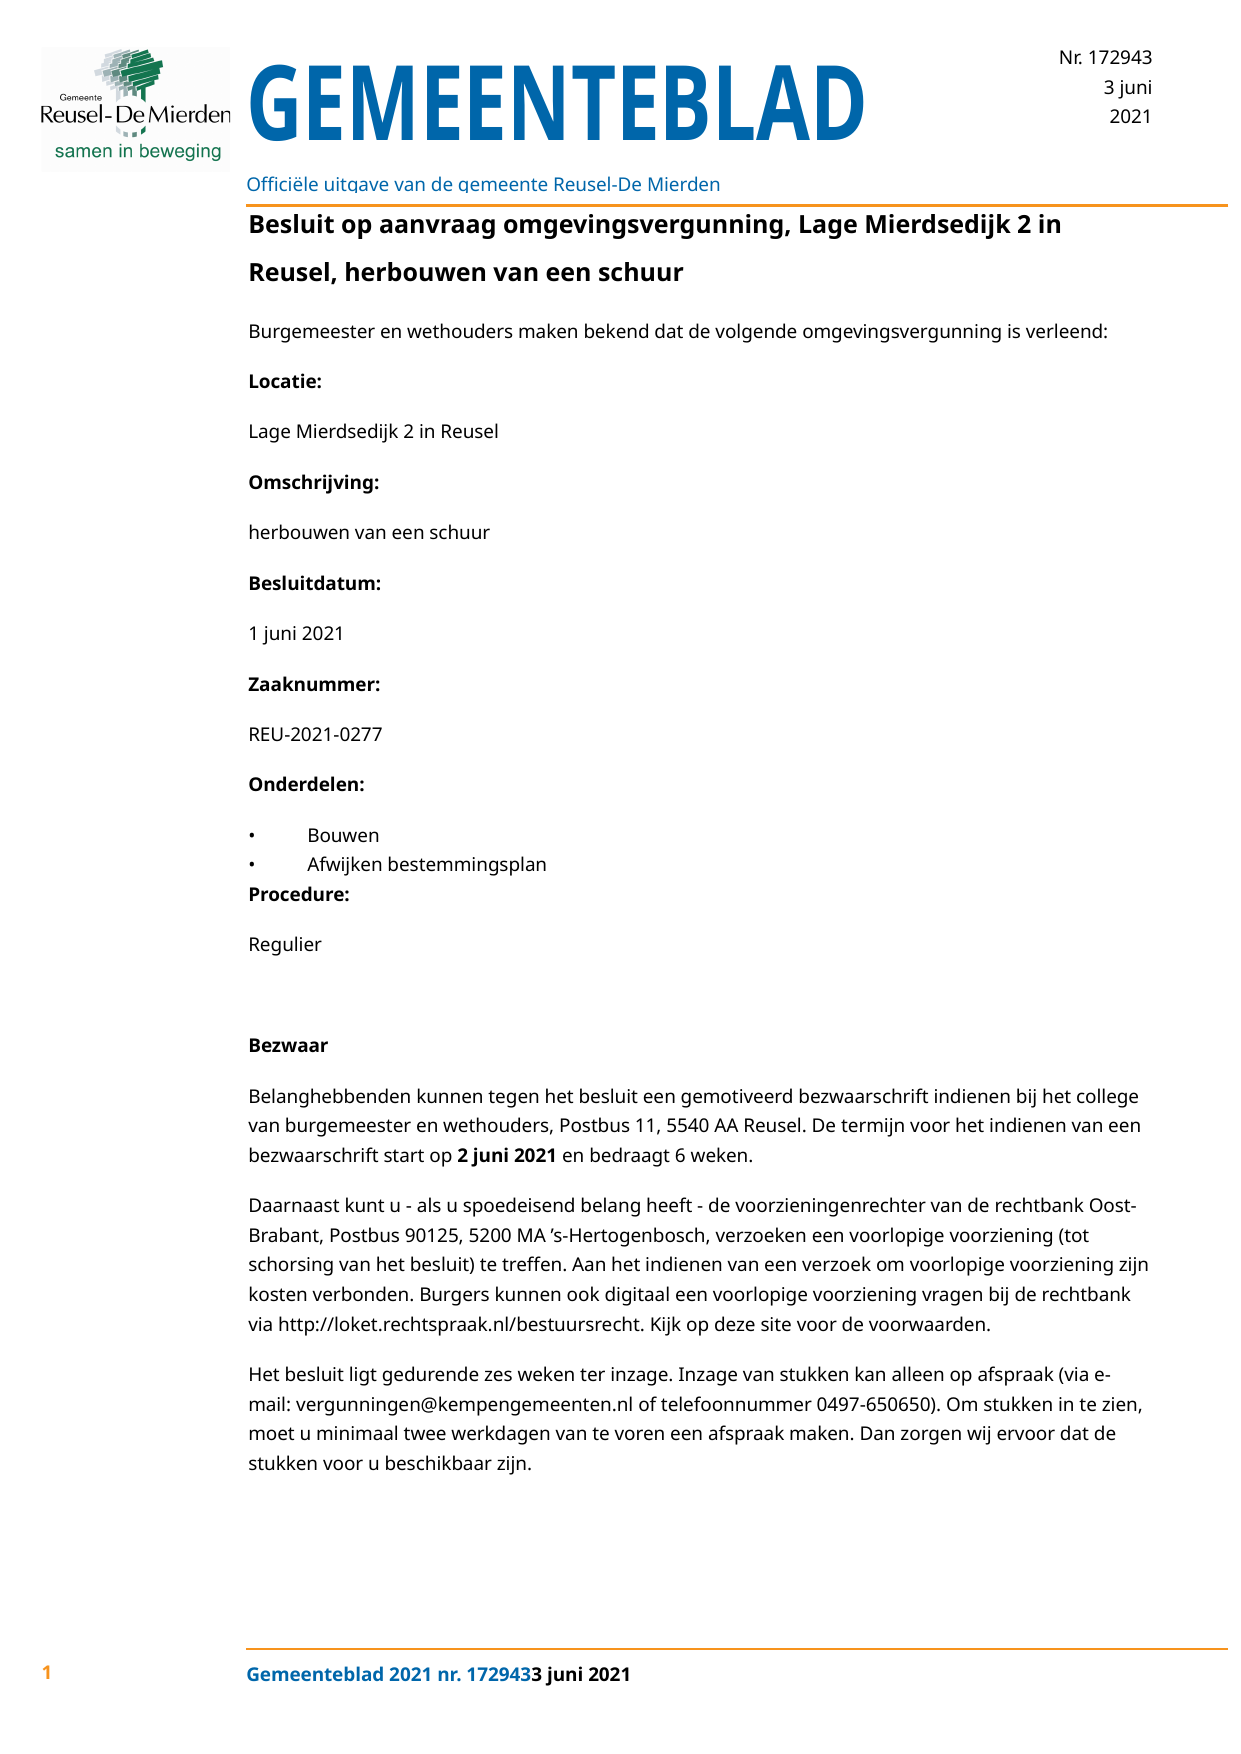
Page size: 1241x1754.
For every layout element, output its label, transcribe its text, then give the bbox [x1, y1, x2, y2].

text 1 juni 2021 [248, 620, 1152, 646]
text Besluitdatum: [248, 570, 1152, 596]
list Afwijken bestemmingsplan [248, 852, 1152, 877]
text Zaaknummer: [248, 671, 1152, 697]
text Burgemeester en wethouders maken bekend dat de volgende omgevingsvergunning is verleend: [248, 318, 1152, 344]
text Lage Mierdsedijk 2 in Reusel [248, 419, 1152, 444]
text Omschrijving: [248, 469, 1152, 495]
text Daarnaast kunt u - als u spoedeisend belang heeft - de voorzieningenrechter van de rechtbank Oost-Brabant, Postbus 90125, 5200 MA ’s-Hertogenbosch, verzoeken een voorlopige voorziening (tot schorsing van het besluit) te treffen. Aan het indienen van een verzoek om voorlopige voorziening zijn kosten verbonden. Burgers kunnen ook digitaal een voorlopige voorziening vragen bij de rechtbank via http://loket.rechtspraak.nl/bestuursrecht. Kijk op deze site voor de voorwaarden. [248, 1192, 1152, 1337]
text Belanghebbenden kunnen tegen het besluit een gemotiveerd bezwaarschrift indienen bij het college van burgemeester en wethouders, Postbus 11, 5540 AA Reusel. De termijn voor het indienen van een bezwaarschrift start op 2 juni 2021 en bedraagt 6 weken. [248, 1083, 1152, 1168]
text Procedure: [248, 881, 1152, 907]
picture [41, 47, 231, 172]
text Het besluit ligt gedurende zes weken ter inzage. Inzage van stukken kan alleen op afspraak (via e-mail: vergunningen@kempengemeenten.nl of telefoonnummer 0497-650650). Om stukken in te zien, moet u minimaal twee werkdagen van te voren een afspraak maken. Dan zorgen wij ervoor dat de stukken voor u beschikbaar zijn. [248, 1361, 1152, 1476]
text Besluit op aanvraag omgevingsvergunning, Lage Mierdsedijk 2 in Reusel, herbouwen van een schuur [248, 207, 1152, 288]
text herbouwen van een schuur [248, 519, 1152, 545]
list Bouwen [248, 822, 1152, 848]
text Onderdelen: [248, 772, 1152, 797]
text REU-2021-0277 [248, 721, 1152, 747]
text Locatie: [248, 368, 1152, 394]
text Bezwaar [248, 1032, 1152, 1058]
text Regulier [248, 932, 1152, 957]
